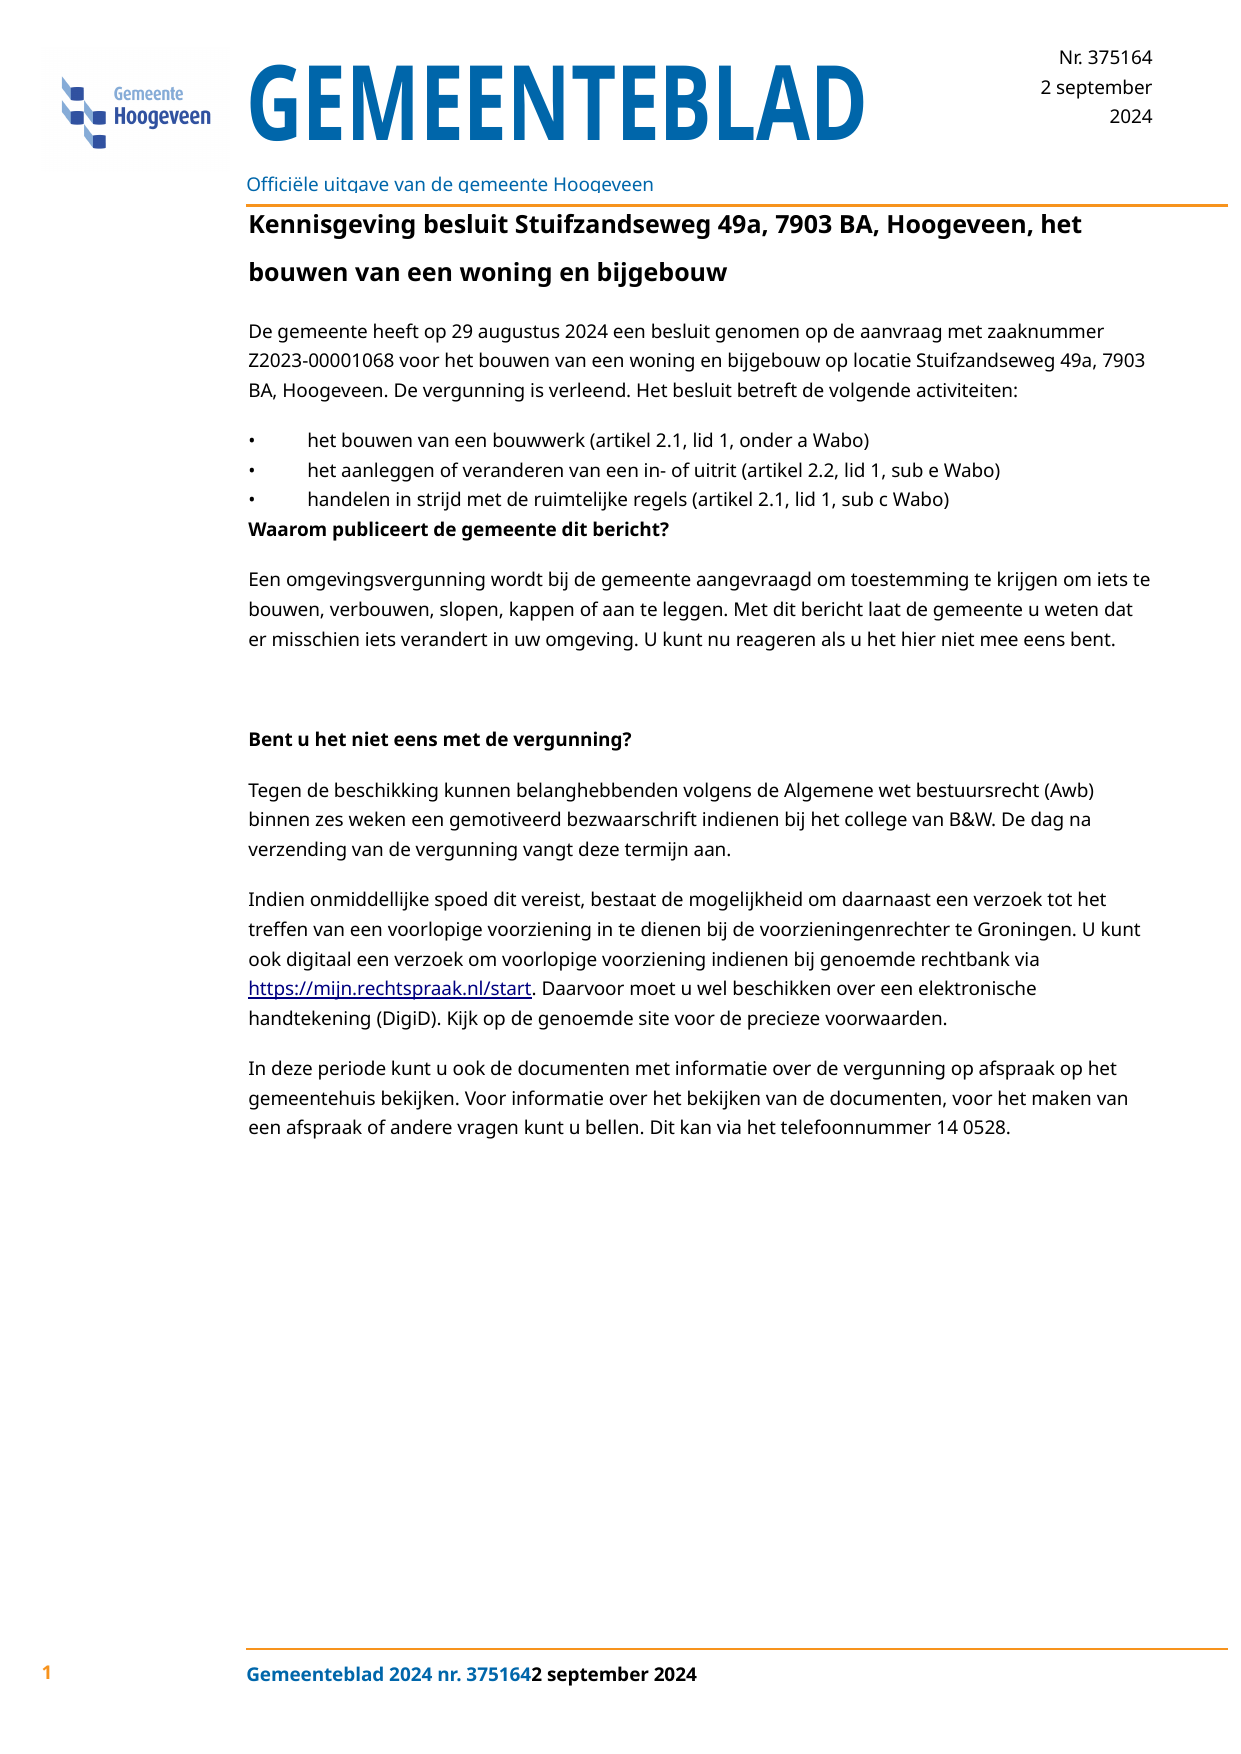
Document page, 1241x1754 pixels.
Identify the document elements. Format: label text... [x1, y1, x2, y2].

text Indien onmiddellijke spoed dit vereist, bestaat de mogelijkheid om daarnaast een verzoek tot het treffen van een voorlopige voorziening in te dienen bij de voorzieningenrechter te Groningen. U kunt ook digitaal een verzoek om voorlopige voorziening indienen bij genoemde rechtbank via https://mijn.rechtspraak.nl/start. Daarvoor moet u wel beschikken over een elektronische handtekening (DigiD). Kijk op de genoemde site voor de precieze voorwaarden. [248, 887, 1152, 1031]
text Kennisgeving besluit Stuifzandseweg 49a, 7903 BA, Hoogeveen, het bouwen van een woning en bijgebouw [248, 207, 1152, 288]
list het aanleggen of veranderen van een in- of uitrit (artikel 2.2, lid 1, sub e Wabo) [248, 457, 1152, 483]
text De gemeente heeft op 29 augustus 2024 een besluit genomen op de aanvraag met zaaknummer Z2023-00001068 voor het bouwen van een woning en bijgebouw op locatie Stuifzandseweg 49a, 7903 BA, Hoogeveen. De vergunning is verleend. Het besluit betreft de volgende activiteiten: [248, 318, 1152, 403]
text Waarom publiceert de gemeente dit bericht? [248, 516, 1152, 542]
text Bent u het niet eens met de vergunning? [248, 727, 1152, 752]
text Tegen de beschikking kunnen belanghebbenden volgens de Algemene wet bestuursrecht (Awb) binnen zes weken een gemotiveerd bezwaarschrift indienen bij het college van B&W. De dag na verzending van de vergunning vangt deze termijn aan. [248, 777, 1152, 862]
list handelen in strijd met de ruimtelijke regels (artikel 2.1, lid 1, sub c Wabo) [248, 487, 1152, 512]
text In deze periode kunt u ook de documenten met informatie over de vergunning op afspraak op het gemeentehuis bekijken. Voor informatie over het bekijken van de documenten, voor het maken van een afspraak of andere vragen kunt u bellen. Dit kan via het telefoonnummer 14 0528. [248, 1055, 1152, 1140]
list het bouwen van een bouwwerk (artikel 2.1, lid 1, onder a Wabo) [248, 427, 1152, 453]
text Een omgevingsvergunning wordt bij de gemeente aangevraagd om toestemming te krijgen om iets te bouwen, verbouwen, slopen, kappen of aan te leggen. Met dit bericht laat de gemeente u weten dat er misschien iets verandert in uw omgeving. U kunt nu reageren als u het hier niet mee eens bent. [248, 567, 1152, 652]
picture [41, 47, 231, 172]
